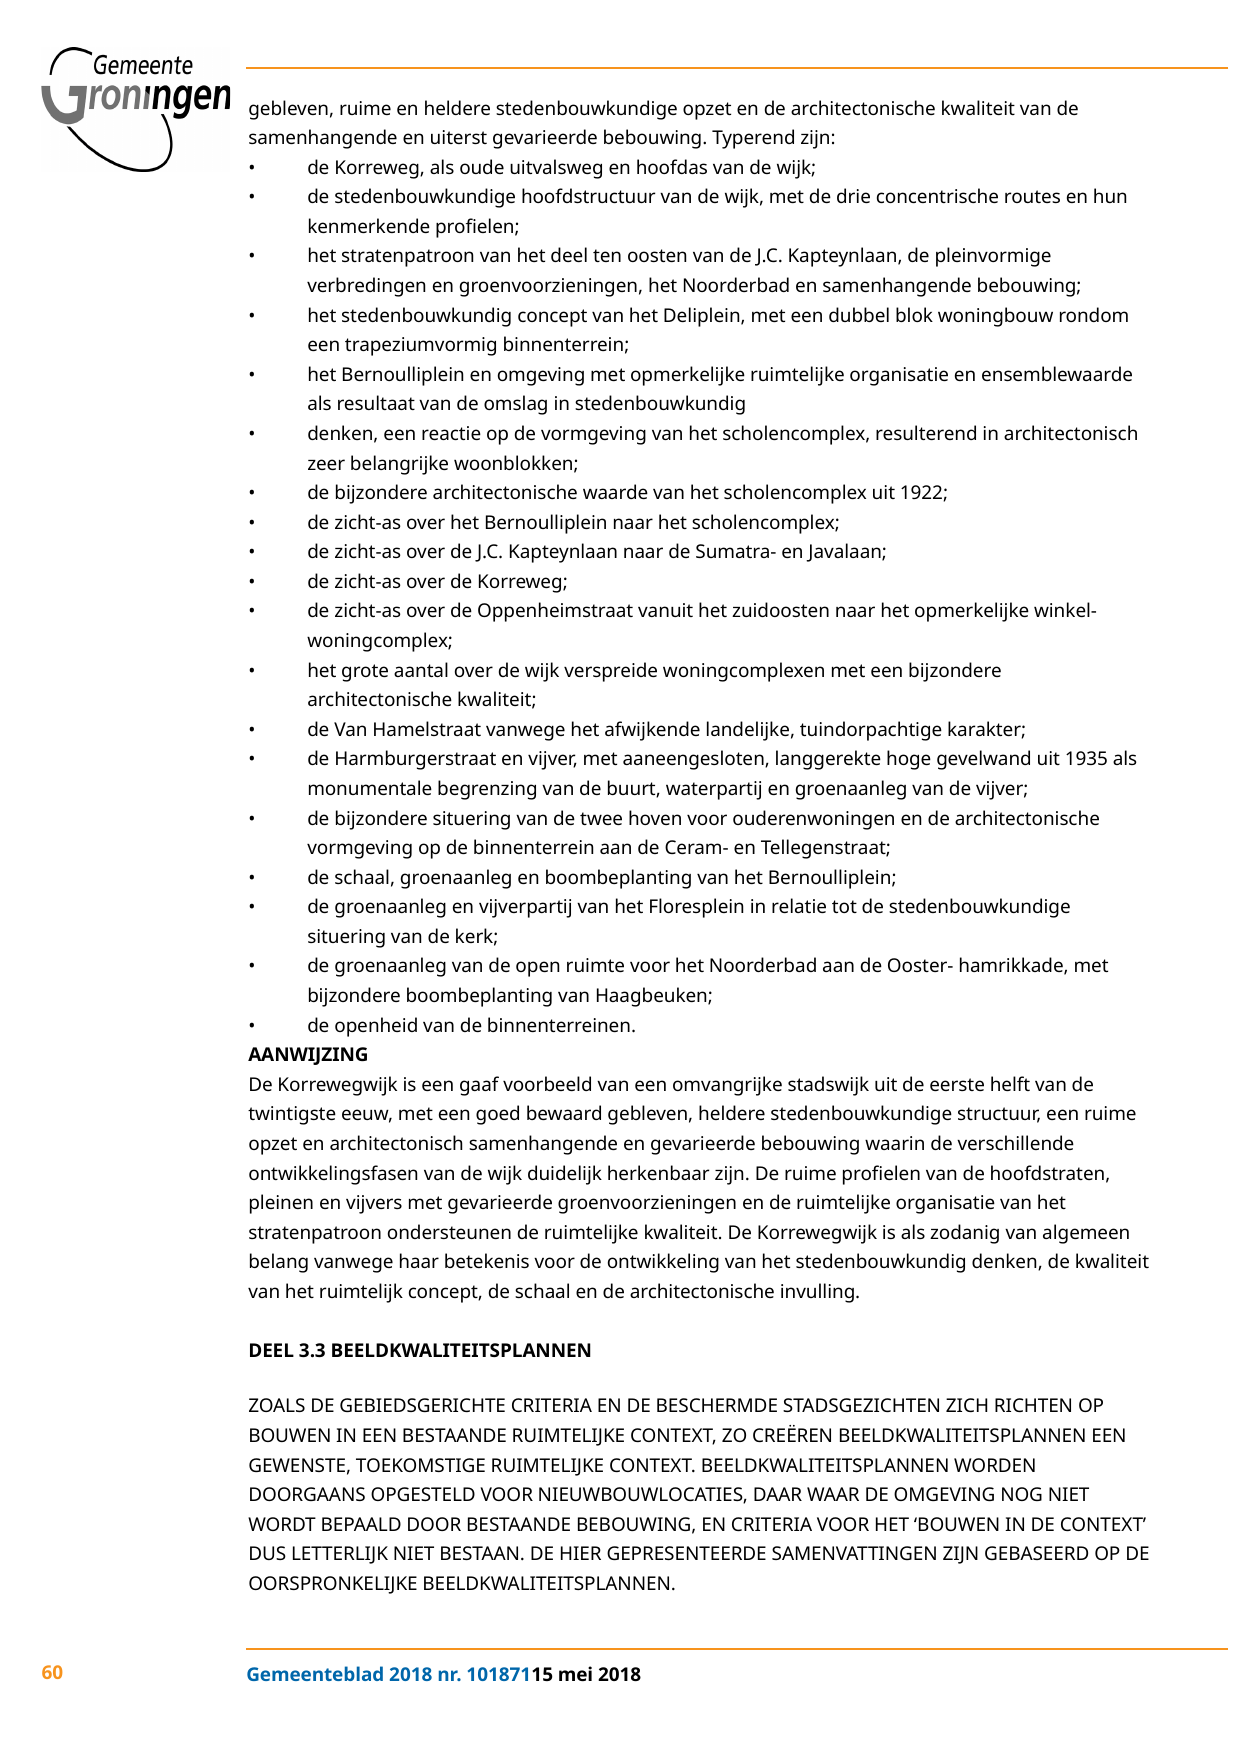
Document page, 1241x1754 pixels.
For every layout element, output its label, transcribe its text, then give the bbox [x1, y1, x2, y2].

list de zicht-as over het Bernoulliplein naar het scholencomplex; [248, 509, 1152, 535]
list het grote aantal over de wijk verspreide woningcomplexen met een bijzondere architectonische kwaliteit; [248, 657, 1152, 712]
text AANWIJZING [248, 1041, 1152, 1067]
list de groenaanleg van de open ruimte voor het Noorderbad aan de Ooster- hamrikkade, met bijzondere boombeplanting van Haagbeuken; [248, 953, 1152, 1008]
list de bijzondere architectonische waarde van het scholencomplex uit 1922; [248, 479, 1152, 505]
list de zicht-as over de Korreweg; [248, 568, 1152, 594]
list het Bernoulliplein en omgeving met opmerkelijke ruimtelijke organisatie en ensemblewaarde als resultaat van de omslag in stedenbouwkundig [248, 361, 1152, 416]
list de openheid van de binnenterreinen. [248, 1012, 1152, 1038]
text De Korrewegwijk is een gaaf voorbeeld van een omvangrijke stadswijk uit de eerste helft van de twintigste eeuw, met een goed bewaard gebleven, heldere stedenbouwkundige structuur, een ruime opzet en architectonisch samenhangende en gevarieerde bebouwing waarin de verschillende ontwikkelingsfasen van de wijk duidelijk herkenbaar zijn. De ruime profielen van de hoofdstraten, pleinen en vijvers met gevarieerde groenvoorzieningen en de ruimtelijke organisatie van het stratenpatroon ondersteunen de ruimtelijke kwaliteit. De Korrewegwijk is als zodanig van algemeen belang vanwege haar betekenis voor de ontwikkeling van het stedenbouwkundig denken, de kwaliteit van het ruimtelijk concept, de schaal en de architectonische invulling. [248, 1071, 1152, 1304]
list de Korreweg, als oude uitvalsweg en hoofdas van de wijk; [248, 154, 1152, 180]
list de Harmburgerstraat en vijver, met aaneengesloten, langgerekte hoge gevelwand uit 1935 als monumentale begrenzing van de buurt, waterpartij en groenaanleg van de vijver; [248, 746, 1152, 801]
text gebleven, ruime en heldere stedenbouwkundige opzet en de architectonische kwaliteit van de samenhangende en uiterst gevarieerde bebouwing. Typerend zijn: [248, 95, 1152, 150]
list de schaal, groenaanleg en boombeplanting van het Bernoulliplein; [248, 864, 1152, 890]
list de groenaanleg en vijverpartij van het Floresplein in relatie tot de stedenbouwkundige situering van de kerk; [248, 893, 1152, 949]
picture [41, 47, 231, 172]
list denken, een reactie op de vormgeving van het scholencomplex, resulterend in architectonisch zeer belangrijke woonblokken; [248, 420, 1152, 476]
list de zicht-as over de Oppenheimstraat vanuit het zuidoosten naar het opmerkelijke winkel-woningcomplex; [248, 598, 1152, 653]
list het stratenpatroon van het deel ten oosten van de J.C. Kapteynlaan, de pleinvormige verbredingen en groenvoorzieningen, het Noorderbad en samenhangende bebouwing; [248, 243, 1152, 298]
list het stedenbouwkundig concept van het Deliplein, met een dubbel blok woningbouw rondom een trapeziumvormig binnenterrein; [248, 302, 1152, 357]
list de Van Hamelstraat vanwege het afwijkende landelijke, tuindorpachtige karakter; [248, 716, 1152, 742]
list de stedenbouwkundige hoofdstructuur van de wijk, met de drie concentrische routes en hun kenmerkende profielen; [248, 183, 1152, 239]
text ZOALS DE GEBIEDSGERICHTE CRITERIA EN DE BESCHERMDE STADSGEZICHTEN ZICH RICHTEN OP BOUWEN IN EEN BESTAANDE RUIMTELIJKE CONTEXT, ZO CREËREN BEELDKWALITEITSPLANNEN EEN GEWENSTE, TOEKOMSTIGE RUIMTELIJKE CONTEXT. BEELDKWALITEITSPLANNEN WORDEN DOORGAANS OPGESTELD VOOR NIEUWBOUWLOCATIES, DAAR WAAR DE OMGEVING NOG NIET WORDT BEPAALD DOOR BESTAANDE BEBOUWING, EN CRITERIA VOOR HET ‘BOUWEN IN DE CONTEXT’ DUS LETTERLIJK NIET BESTAAN. DE HIER GEPRESENTEERDE SAMENVATTINGEN ZIJN GEBASEERD OP DE OORSPRONKELIJKE BEELDKWALITEITSPLANNEN. [248, 1393, 1152, 1596]
list de zicht-as over de J.C. Kapteynlaan naar de Sumatra- en Javalaan; [248, 538, 1152, 564]
list de bijzondere situering van de twee hoven voor ouderenwoningen en de architectonische vormgeving op de binnenterrein aan de Ceram- en Tellegenstraat; [248, 805, 1152, 860]
text DEEL 3.3 BEELDKWALITEITSPLANNEN [248, 1337, 1152, 1363]
